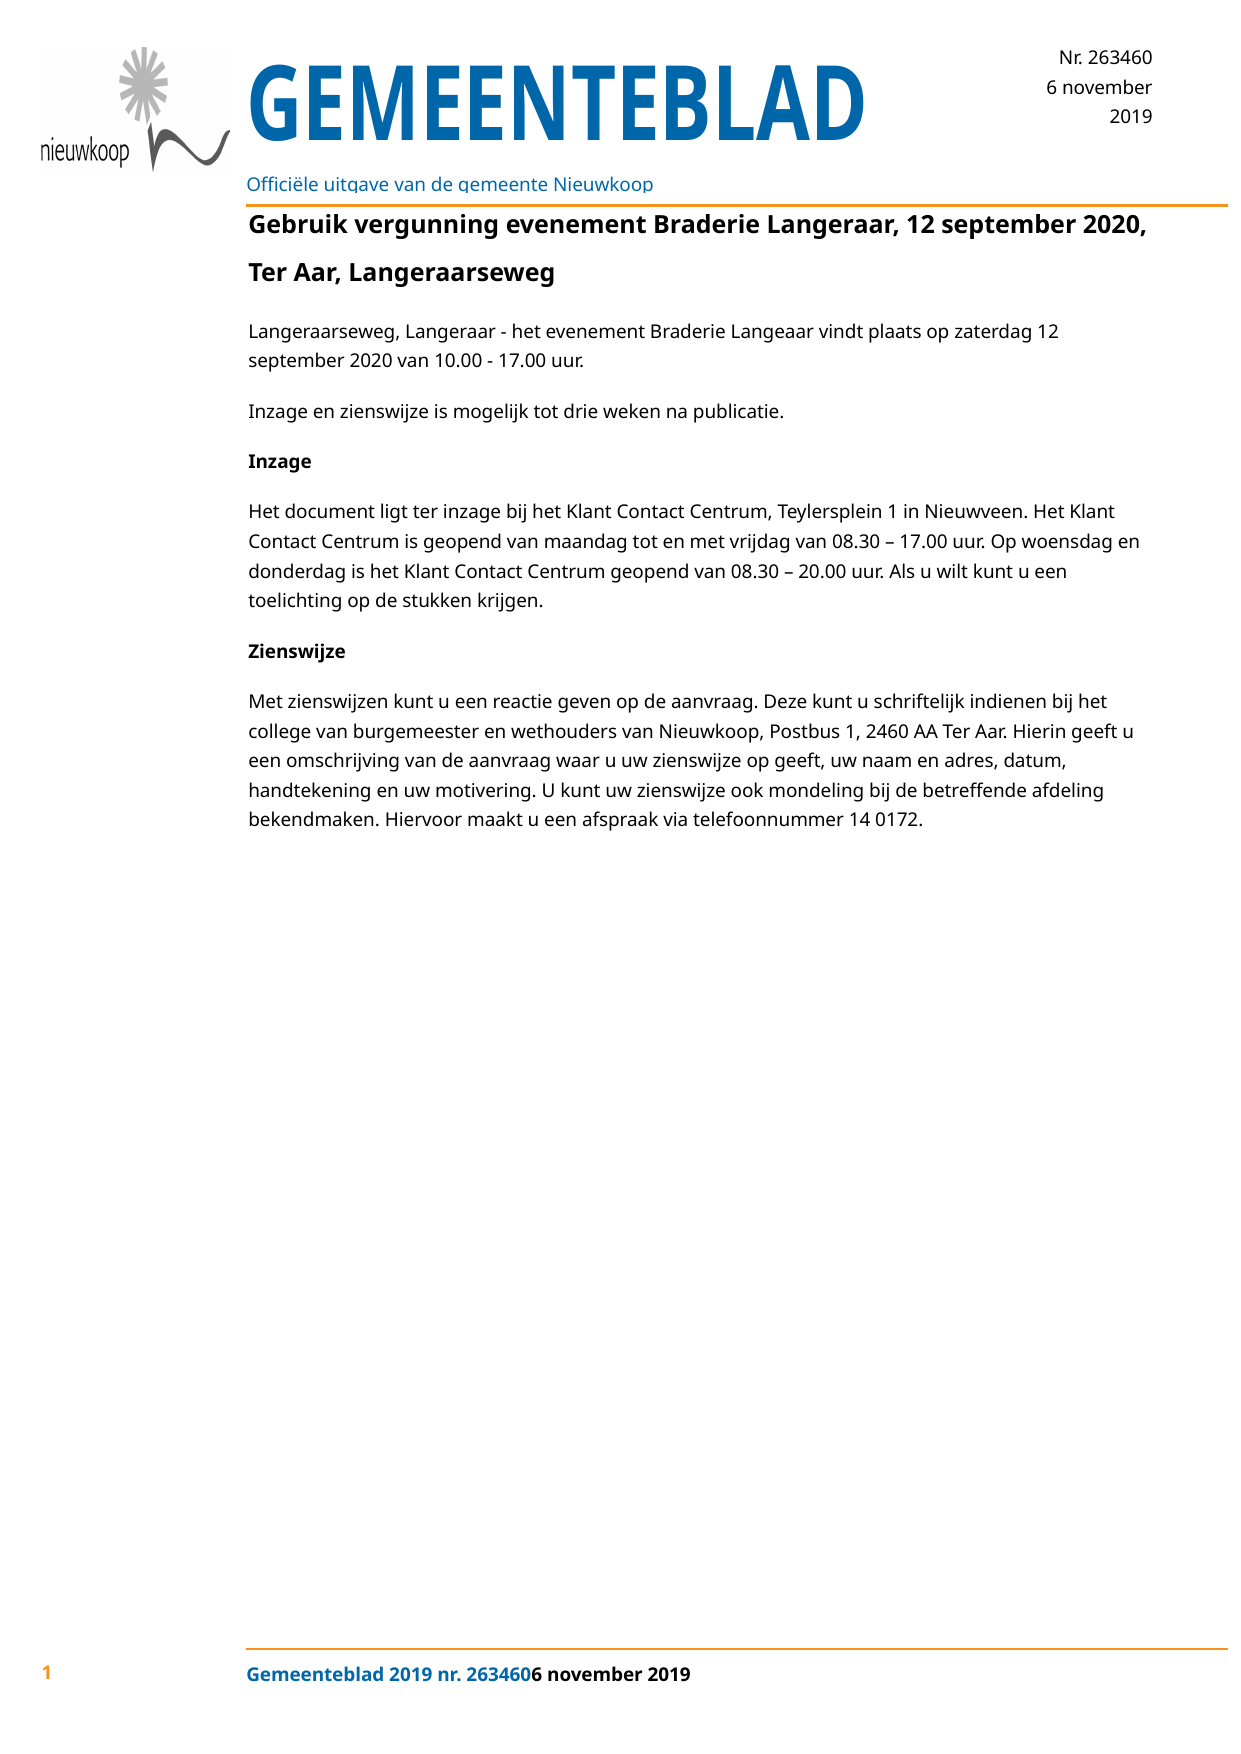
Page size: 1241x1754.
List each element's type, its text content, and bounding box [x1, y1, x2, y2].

picture [41, 47, 231, 172]
text Zienswijze [248, 638, 1152, 664]
text Inzage en zienswijze is mogelijk tot drie weken na publicatie. [248, 398, 1152, 424]
text Gebruik vergunning evenement Braderie Langeraar, 12 september 2020, Ter Aar, Langeraarseweg [248, 207, 1152, 288]
text Het document ligt ter inzage bij het Klant Contact Centrum, Teylersplein 1 in Nieuwveen. Het Klant Contact Centrum is geopend van maandag tot en met vrijdag van 08.30 – 17.00 uur. Op woensdag en donderdag is het Klant Contact Centrum geopend van 08.30 – 20.00 uur. Als u wilt kunt u een toelichting op de stukken krijgen. [248, 499, 1152, 613]
text Langeraarseweg, Langeraar - het evenement Braderie Langeaar vindt plaats op zaterdag 12 september 2020 van 10.00 - 17.00 uur. [248, 318, 1152, 373]
text Inzage [248, 448, 1152, 474]
text Met zienswijzen kunt u een reactie geven op de aanvraag. Deze kunt u schriftelijk indienen bij het college van burgemeester en wethouders van Nieuwkoop, Postbus 1, 2460 AA Ter Aar. Hierin geeft u een omschrijving van de aanvraag waar u uw zienswijze op geeft, uw naam en adres, datum, handtekening en uw motivering. U kunt uw zienswijze ook mondeling bij de betreffende afdeling bekendmaken. Hiervoor maakt u een afspraak via telefoonnummer 14 0172. [248, 688, 1152, 832]
